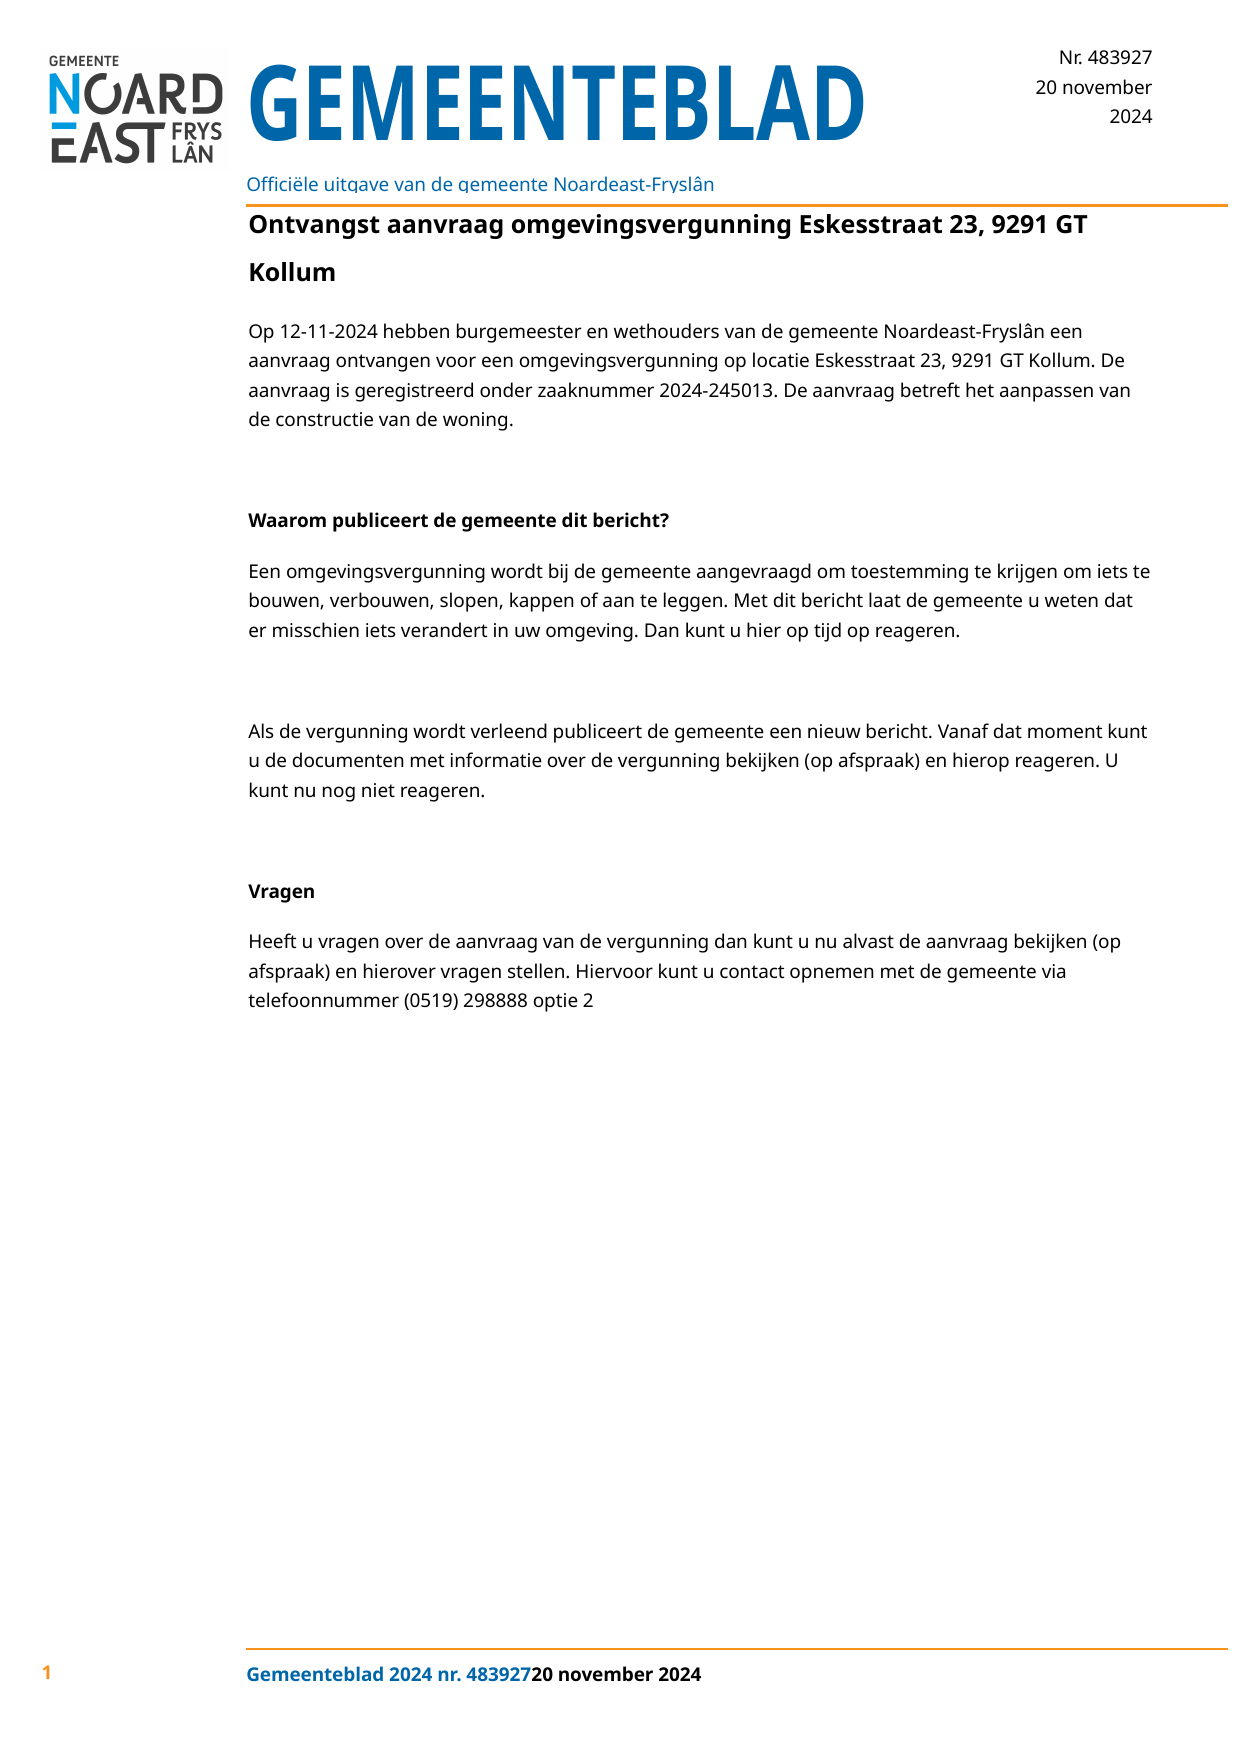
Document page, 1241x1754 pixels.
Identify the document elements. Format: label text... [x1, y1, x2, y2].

text Heeft u vragen over de aanvraag van de vergunning dan kunt u nu alvast de aanvraag bekijken (op afspraak) en hierover vragen stellen. Hiervoor kunt u contact opnemen met de gemeente via telefoonnummer (0519) 298888 optie 2 [248, 928, 1152, 1013]
text Ontvangst aanvraag omgevingsvergunning Eskesstraat 23, 9291 GT Kollum [248, 207, 1152, 288]
text Vragen [248, 878, 1152, 904]
text Een omgevingsvergunning wordt bij de gemeente aangevraagd om toestemming te krijgen om iets te bouwen, verbouwen, slopen, kappen of aan te leggen. Met dit bericht laat de gemeente u weten dat er misschien iets verandert in uw omgeving. Dan kunt u hier op tijd op reageren. [248, 558, 1152, 643]
picture [41, 47, 231, 172]
text Op 12-11-2024 hebben burgemeester en wethouders van de gemeente Noardeast-Fryslân een aanvraag ontvangen voor een omgevingsvergunning op locatie Eskesstraat 23, 9291 GT Kollum. De aanvraag is geregistreerd onder zaaknummer 2024-245013. De aanvraag betreft het aanpassen van de constructie van de woning. [248, 318, 1152, 432]
text Als de vergunning wordt verleend publiceert de gemeente een nieuw bericht. Vanaf dat moment kunt u de documenten met informatie over de vergunning bekijken (op afspraak) en hierop reageren. U kunt nu nog niet reageren. [248, 718, 1152, 803]
text Waarom publiceert de gemeente dit bericht? [248, 507, 1152, 533]
